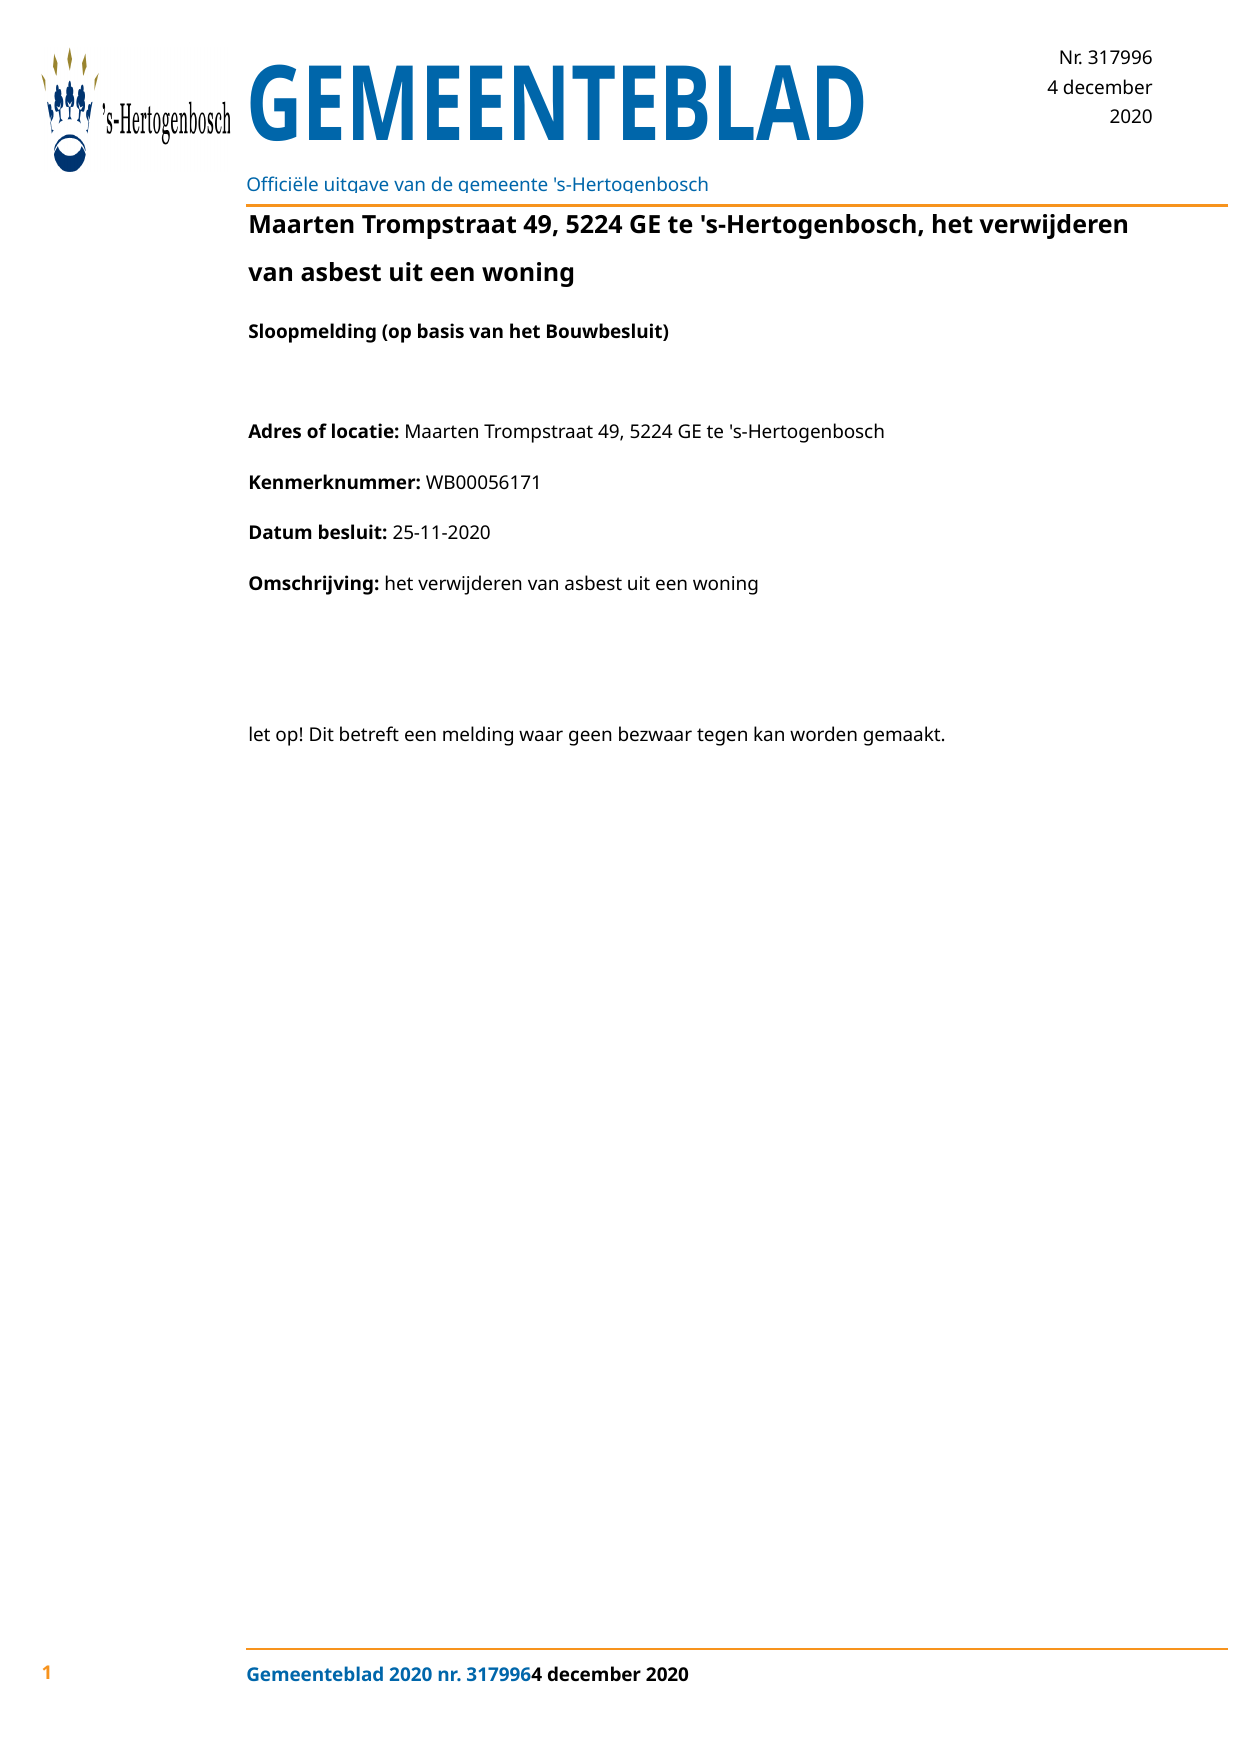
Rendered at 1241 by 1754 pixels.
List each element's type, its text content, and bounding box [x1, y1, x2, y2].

text Datum besluit: 25-11-2020 [248, 519, 1152, 545]
text let op! Dit betreft een melding waar geen bezwaar tegen kan worden gemaakt. [248, 721, 1152, 747]
text Kenmerknummer: WB00056171 [248, 469, 1152, 495]
text Sloopmelding (op basis van het Bouwbesluit) [248, 318, 1152, 344]
text Maarten Trompstraat 49, 5224 GE te 's-Hertogenbosch, het verwijderen van asbest uit een woning [248, 207, 1152, 288]
text Omschrijving: het verwijderen van asbest uit een woning [248, 570, 1152, 596]
picture [41, 47, 231, 172]
text Adres of locatie: Maarten Trompstraat 49, 5224 GE te 's-Hertogenbosch [248, 419, 1152, 444]
